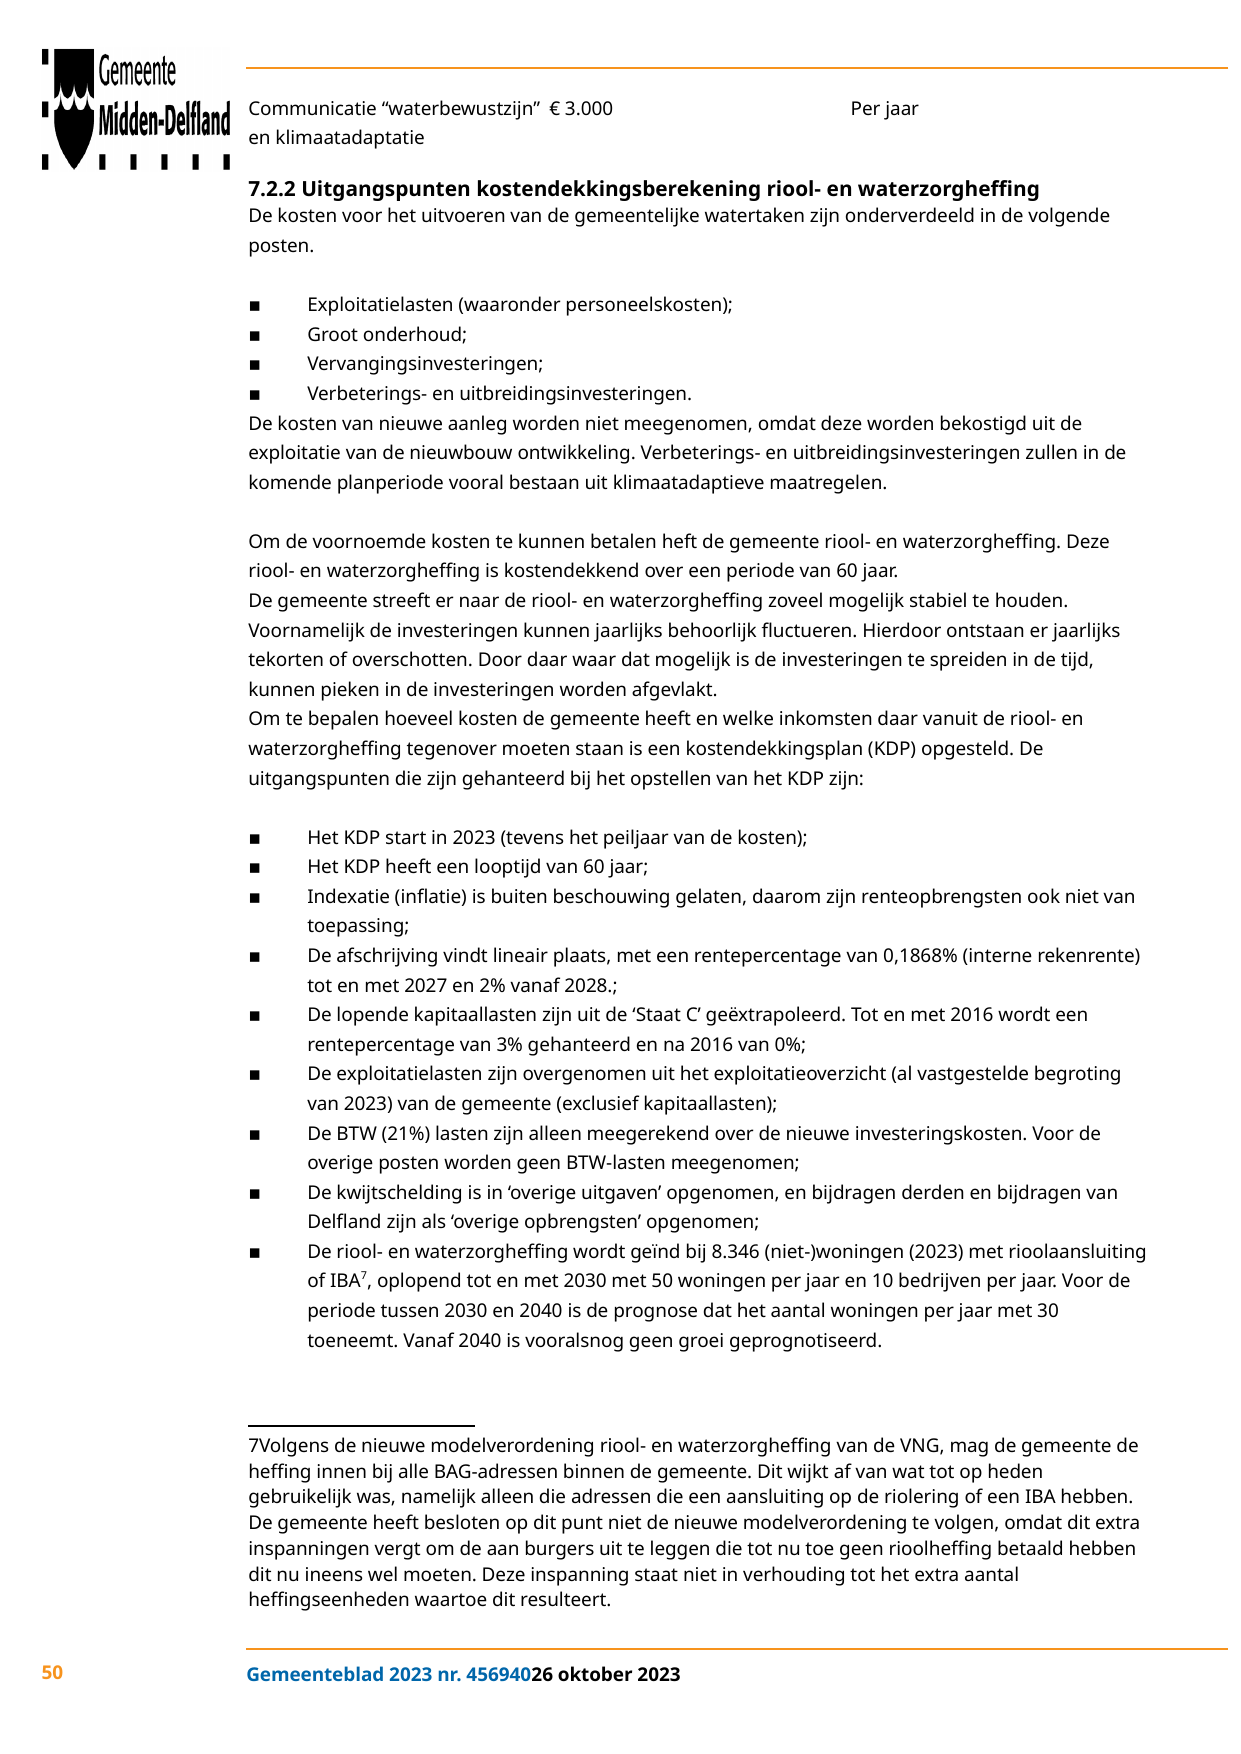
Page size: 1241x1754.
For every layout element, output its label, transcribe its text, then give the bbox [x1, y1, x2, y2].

text Om de voornoemde kosten te kunnen betalen heft de gemeente riool- en waterzorgheffing. Deze riool- en waterzorgheffing is kostendekkend over een periode van 60 jaar. [248, 528, 1152, 583]
picture [41, 47, 231, 172]
list Volgens de nieuwe modelverordening riool- en waterzorgheffing van de VNG, mag de gemeente de heffing innen bij alle BAG-adressen binnen de gemeente. Dit wijkt af van wat tot op heden gebruikelijk was, namelijk alleen die adressen die een aansluiting op de riolering of een IBA hebben. De gemeente heeft besloten op dit punt niet de nieuwe modelverordening te volgen, omdat dit extra inspanningen vergt om de aan burgers uit te leggen die tot nu toe geen rioolheffing betaald hebben dit nu ineens wel moeten. Deze inspanning staat niet in verhouding tot het extra aantal heffingseenheden waartoe dit resulteert. [248, 1432, 1152, 1612]
list De BTW (21%) lasten zijn alleen meegerekend over de nieuwe investeringskosten. Voor de overige posten worden geen BTW-lasten meegenomen; [248, 1120, 1152, 1175]
list De exploitatielasten zijn overgenomen uit het exploitatieoverzicht (al vastgestelde begroting van 2023) van de gemeente (exclusief kapitaallasten); [248, 1061, 1152, 1116]
list Indexatie (inflatie) is buiten beschouwing gelaten, daarom zijn renteopbrengsten ook niet van toepassing; [248, 883, 1152, 938]
list De riool- en waterzorgheffing wordt geïnd bij 8.346 (niet-)woningen (2023) met rioolaansluiting of IBA, oplopend tot en met 2030 met 50 woningen per jaar en 10 bedrijven per jaar. Voor de periode tussen 2030 en 2040 is de prognose dat het aantal woningen per jaar met 30 toeneemt. Vanaf 2040 is vooralsnog geen groei geprognotiseerd. [248, 1238, 1152, 1352]
text 7.2.2 Uitgangspunten kostendekkingsberekening riool- en waterzorgheffing [248, 174, 1152, 203]
text De kosten voor het uitvoeren van de gemeentelijke watertaken zijn onderverdeeld in de volgende posten. [248, 203, 1152, 258]
table_cell Communicatie “waterbewustzijn” en klimaatadaptatie [248, 95, 549, 150]
list De lopende kapitaallasten zijn uit de ‘Staat C’ geëxtrapoleerd. Tot en met 2016 wordt een rentepercentage van 3% gehanteerd en na 2016 van 0%; [248, 1001, 1152, 1057]
list Het KDP start in 2023 (tevens het peiljaar van de kosten); [248, 824, 1152, 849]
list Groot onderhoud; [248, 321, 1152, 347]
text De gemeente streeft er naar de riool- en waterzorgheffing zoveel mogelijk stabiel te houden. Voornamelijk de investeringen kunnen jaarlijks behoorlijk fluctueren. Hierdoor ontstaan er jaarlijks tekorten of overschotten. Door daar waar dat mogelijk is de investeringen te spreiden in de tijd, kunnen pieken in de investeringen worden afgevlakt. [248, 587, 1152, 702]
list Vervangingsinvesteringen; [248, 351, 1152, 376]
list Exploitatielasten (waaronder personeelskosten); [248, 291, 1152, 317]
list De kwijtschelding is in ‘overige uitgaven’ opgenomen, en bijdragen derden en bijdragen van Delfland zijn als ‘overige opbrengsten’ opgenomen; [248, 1179, 1152, 1234]
list De afschrijving vindt lineair plaats, met een rentepercentage van 0,1868% (interne rekenrente) tot en met 2027 en 2% vanaf 2028.; [248, 942, 1152, 997]
text De kosten van nieuwe aanleg worden niet meegenomen, omdat deze worden bekostigd uit de exploitatie van de nieuwbouw ontwikkeling. Verbeterings- en uitbreidingsinvesteringen zullen in de komende planperiode vooral bestaan uit klimaatadaptieve maatregelen. [248, 410, 1152, 494]
text Om te bepalen hoeveel kosten de gemeente heeft en welke inkomsten daar vanuit de riool- en waterzorgheffing tegenover moeten staan is een kostendekkingsplan (KDP) opgesteld. De uitgangspunten die zijn gehanteerd bij het opstellen van het KDP zijn: [248, 706, 1152, 790]
table_cell € 3.000 [549, 95, 850, 150]
table_cell Per jaar [850, 95, 1152, 150]
list Verbeterings- en uitbreidingsinvesteringen. [248, 380, 1152, 406]
list Het KDP heeft een looptijd van 60 jaar; [248, 853, 1152, 879]
